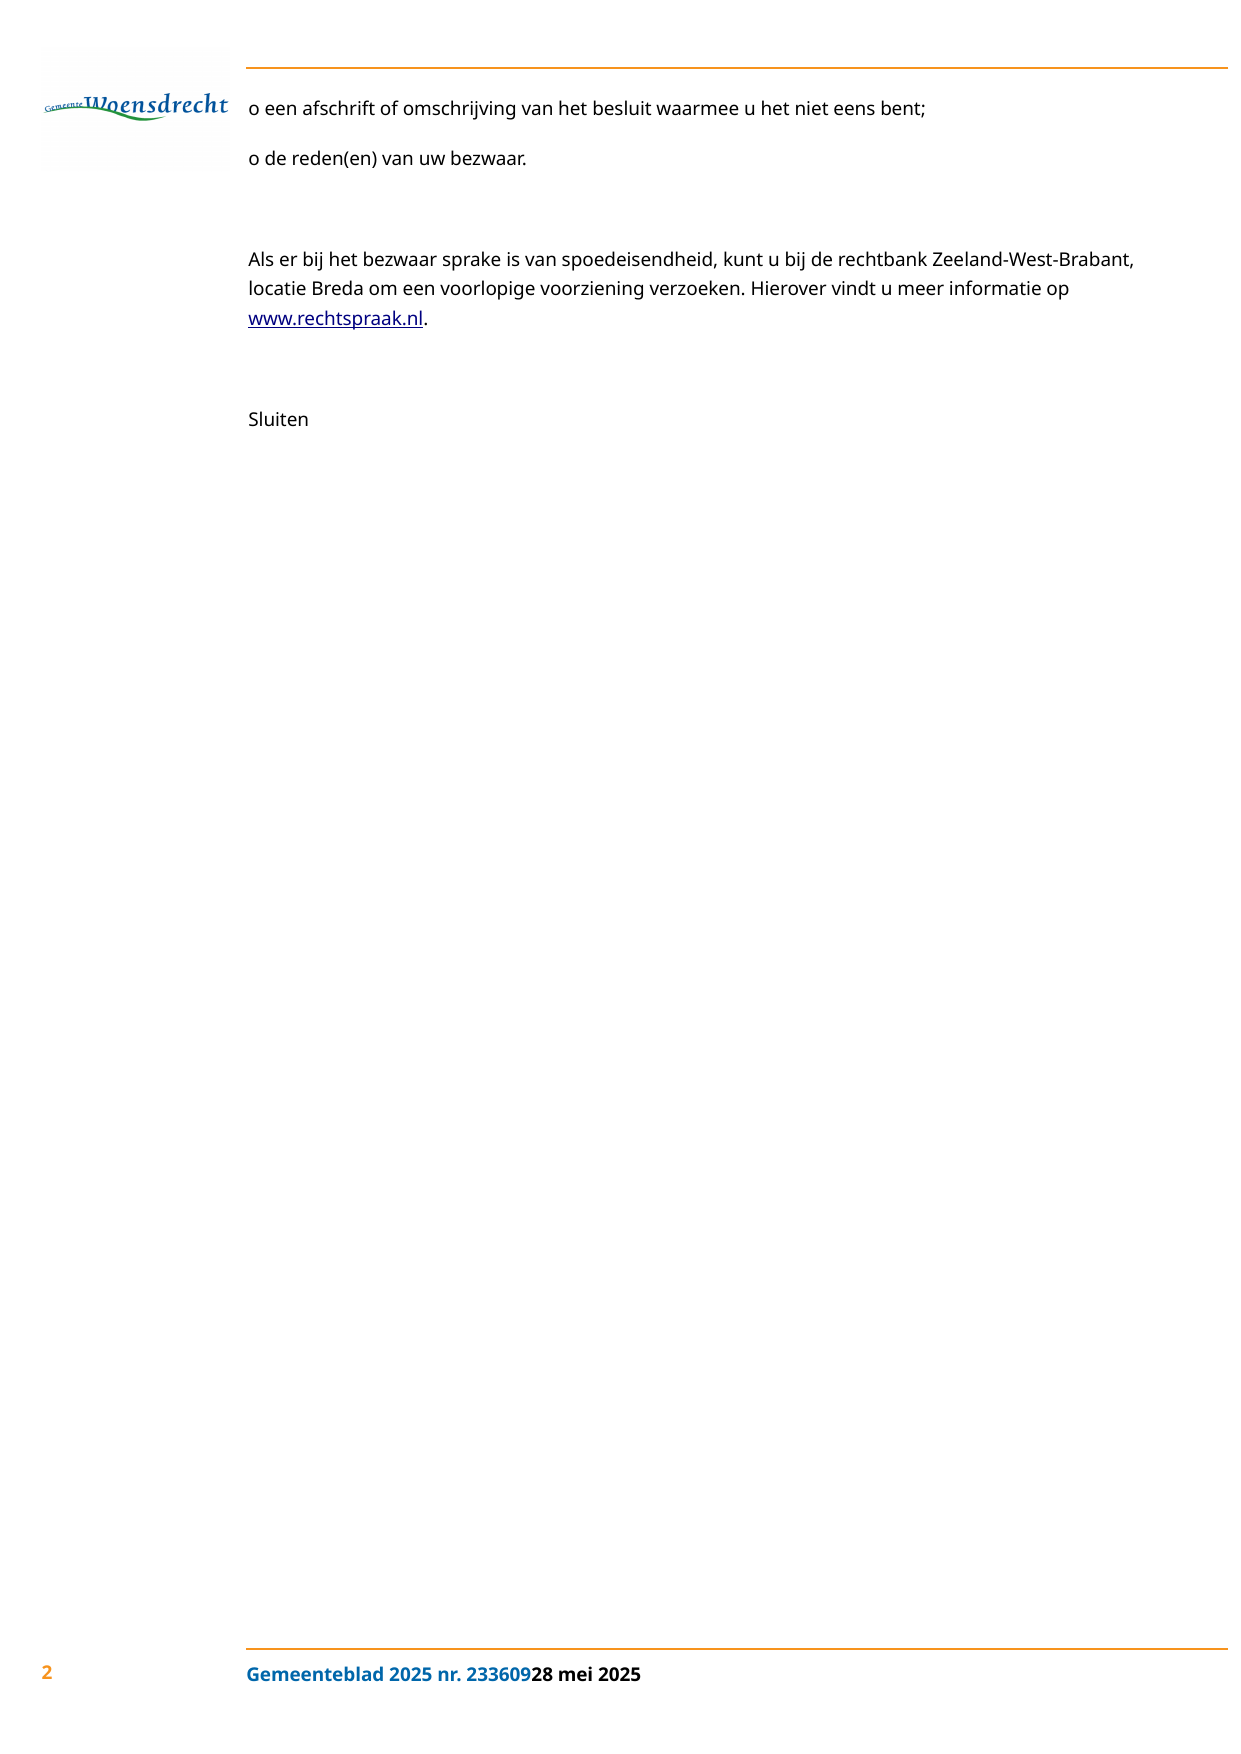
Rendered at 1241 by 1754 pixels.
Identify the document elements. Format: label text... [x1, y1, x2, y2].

text Sluiten [248, 406, 1152, 432]
picture [41, 47, 231, 172]
text o de reden(en) van uw bezwaar. [248, 145, 1152, 171]
text o een afschrift of omschrijving van het besluit waarmee u het niet eens bent; [248, 95, 1152, 121]
text Als er bij het bezwaar sprake is van spoedeisendheid, kunt u bij de rechtbank Zeeland-West-Brabant, locatie Breda om een voorlopige voorziening verzoeken. Hierover vindt u meer informatie op www.rechtspraak.nl. [248, 246, 1152, 331]
